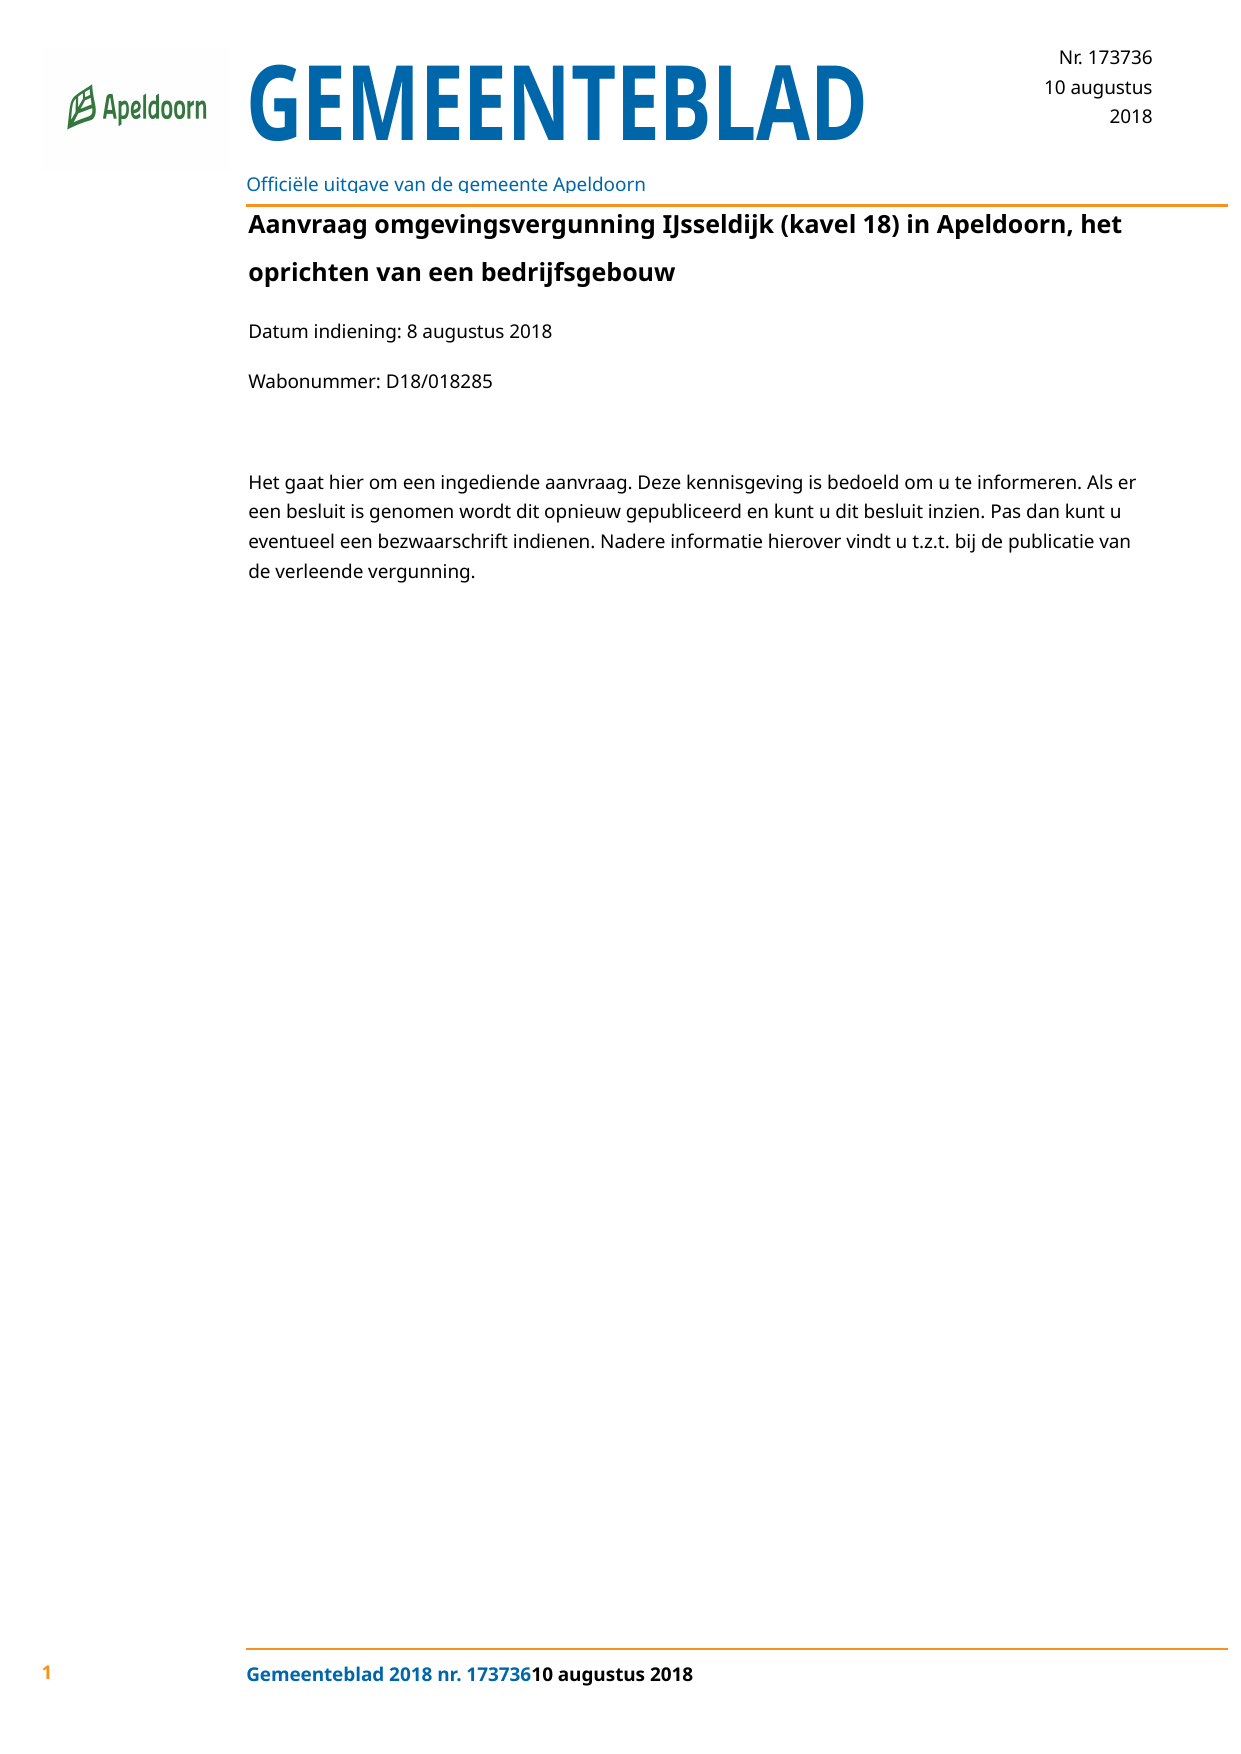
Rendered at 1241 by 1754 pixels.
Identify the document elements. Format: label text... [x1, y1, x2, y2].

picture [41, 47, 231, 172]
text Wabonummer: D18/018285 [248, 368, 1152, 394]
text Aanvraag omgevingsvergunning IJsseldijk (kavel 18) in Apeldoorn, het oprichten van een bedrijfsgebouw [248, 207, 1152, 288]
text Datum indiening: 8 augustus 2018 [248, 318, 1152, 344]
text Het gaat hier om een ingediende aanvraag. Deze kennisgeving is bedoeld om u te informeren. Als er een besluit is genomen wordt dit opnieuw gepubliceerd en kunt u dit besluit inzien. Pas dan kunt u eventueel een bezwaarschrift indienen. Nadere informatie hierover vindt u t.z.t. bij de publicatie van de verleende vergunning. [248, 469, 1152, 584]
